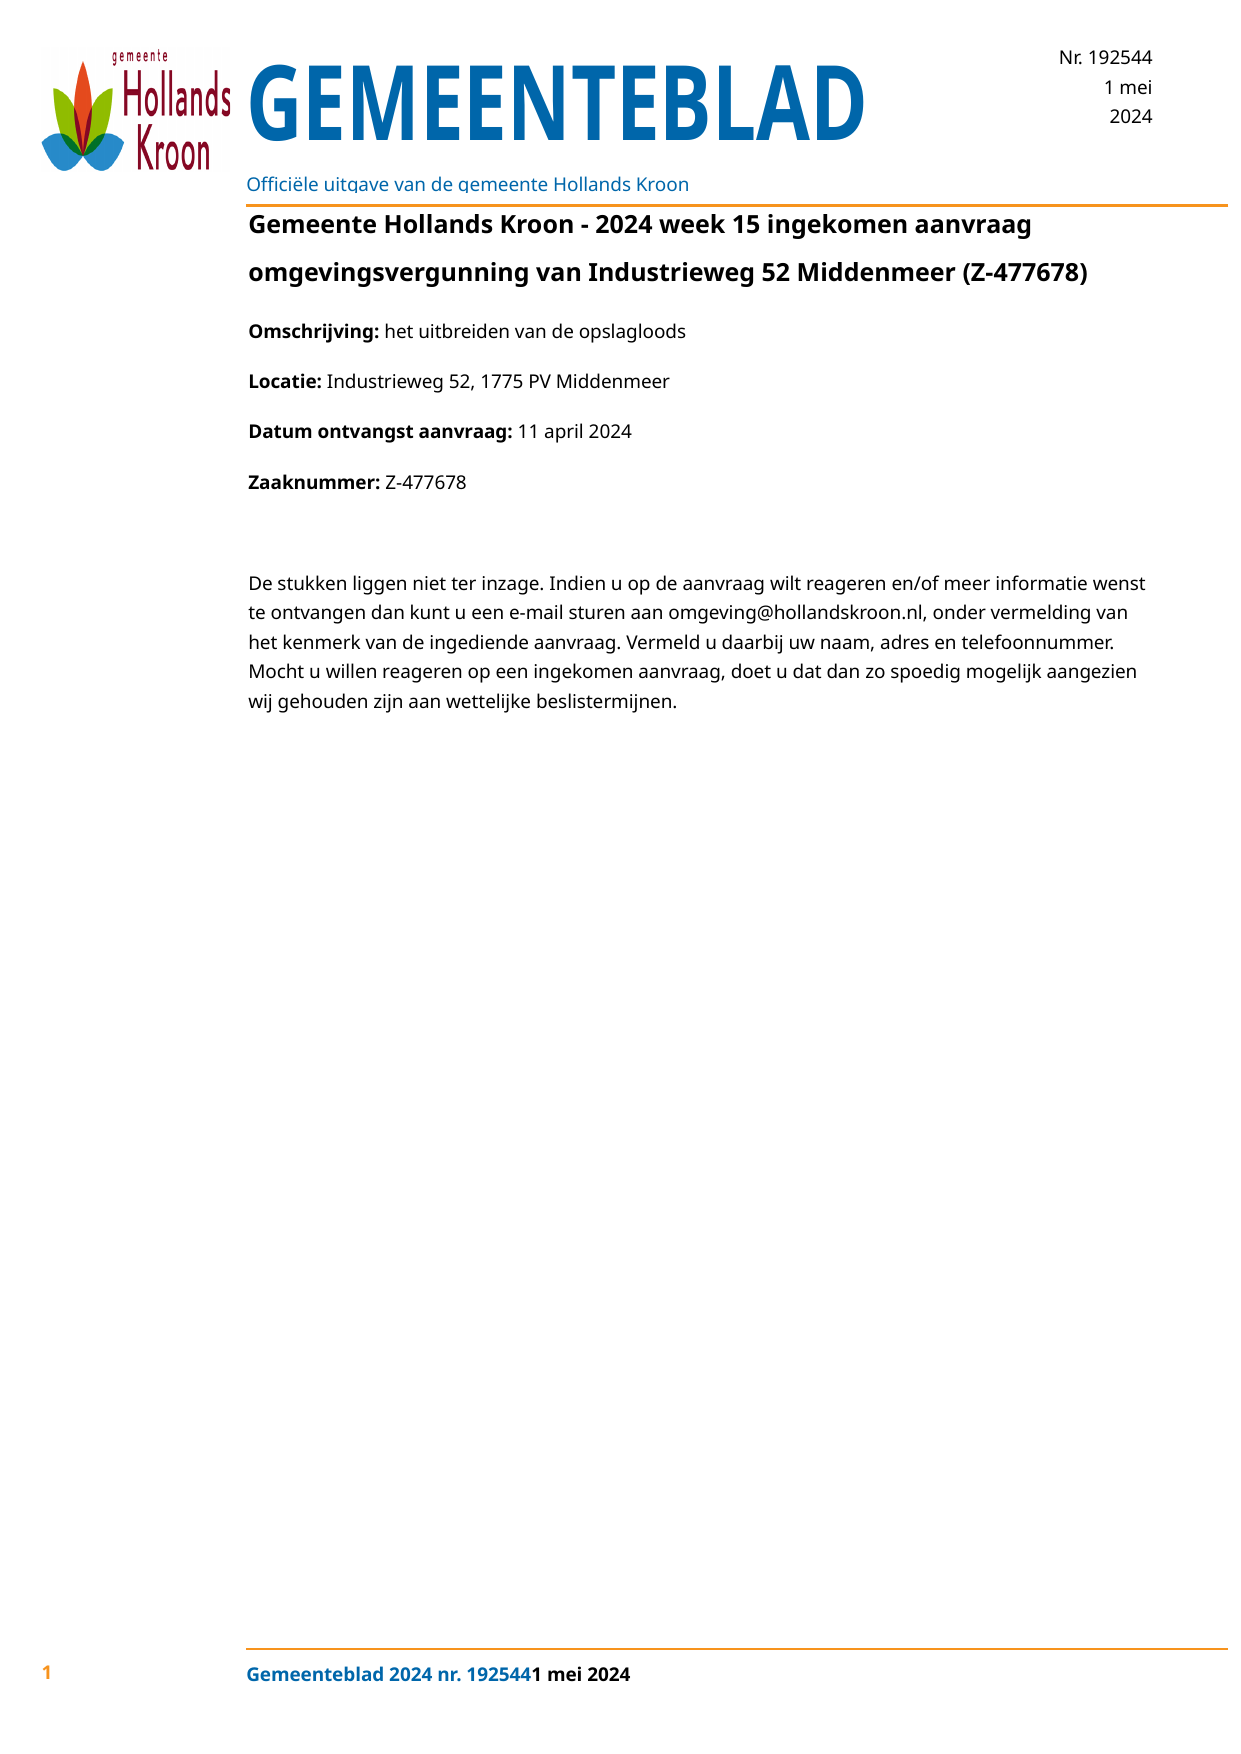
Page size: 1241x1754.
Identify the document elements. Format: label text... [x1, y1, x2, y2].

picture [41, 47, 231, 172]
text Omschrijving: het uitbreiden van de opslagloods [248, 318, 1152, 344]
text De stukken liggen niet ter inzage. Indien u op de aanvraag wilt reageren en/of meer informatie wenst te ontvangen dan kunt u een e-mail sturen aan omgeving@hollandskroon.nl, onder vermelding van het kenmerk van de ingediende aanvraag. Vermeld u daarbij uw naam, adres en telefoonnummer. Mocht u willen reageren op een ingekomen aanvraag, doet u dat dan zo spoedig mogelijk aangezien wij gehouden zijn aan wettelijke beslistermijnen. [248, 570, 1152, 714]
text Datum ontvangst aanvraag: 11 april 2024 [248, 419, 1152, 444]
text Locatie: Industrieweg 52, 1775 PV Middenmeer [248, 368, 1152, 394]
text Gemeente Hollands Kroon - 2024 week 15 ingekomen aanvraag omgevingsvergunning van Industrieweg 52 Middenmeer (Z-477678) [248, 207, 1152, 288]
text Zaaknummer: Z-477678 [248, 469, 1152, 495]
